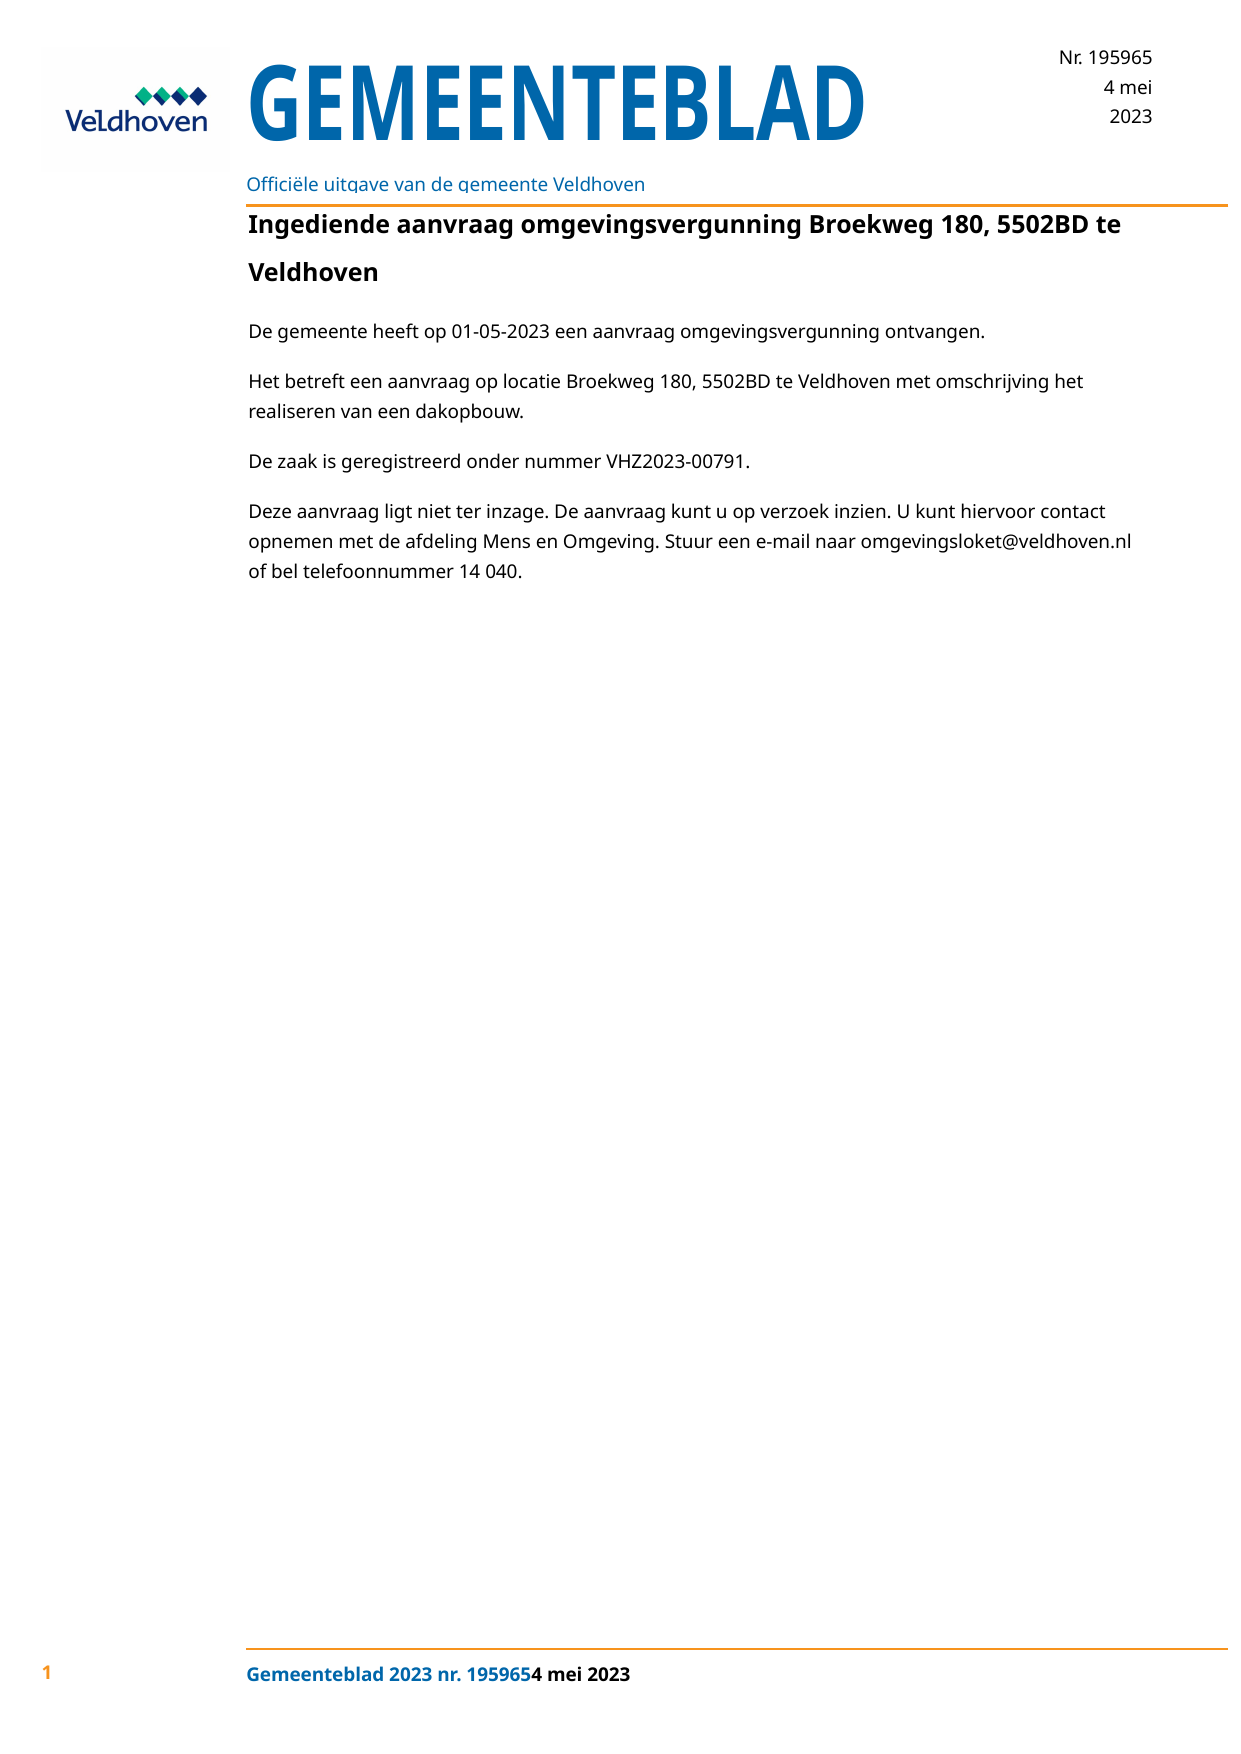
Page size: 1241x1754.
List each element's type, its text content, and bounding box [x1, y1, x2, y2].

text Het betreft een aanvraag op locatie Broekweg 180, 5502BD te Veldhoven met omschrijving het realiseren van een dakopbouw. [248, 368, 1152, 424]
text Ingediende aanvraag omgevingsvergunning Broekweg 180, 5502BD te Veldhoven [248, 207, 1152, 288]
text Deze aanvraag ligt niet ter inzage. De aanvraag kunt u op verzoek inzien. U kunt hiervoor contact opnemen met de afdeling Mens en Omgeving. Stuur een e-mail naar omgevingsloket@veldhoven.nl of bel telefoonnummer 14 040. [248, 499, 1152, 584]
picture [41, 47, 231, 172]
text De gemeente heeft op 01-05-2023 een aanvraag omgevingsvergunning ontvangen. [248, 318, 1152, 344]
text De zaak is geregistreerd onder nummer VHZ2023-00791. [248, 448, 1152, 474]
